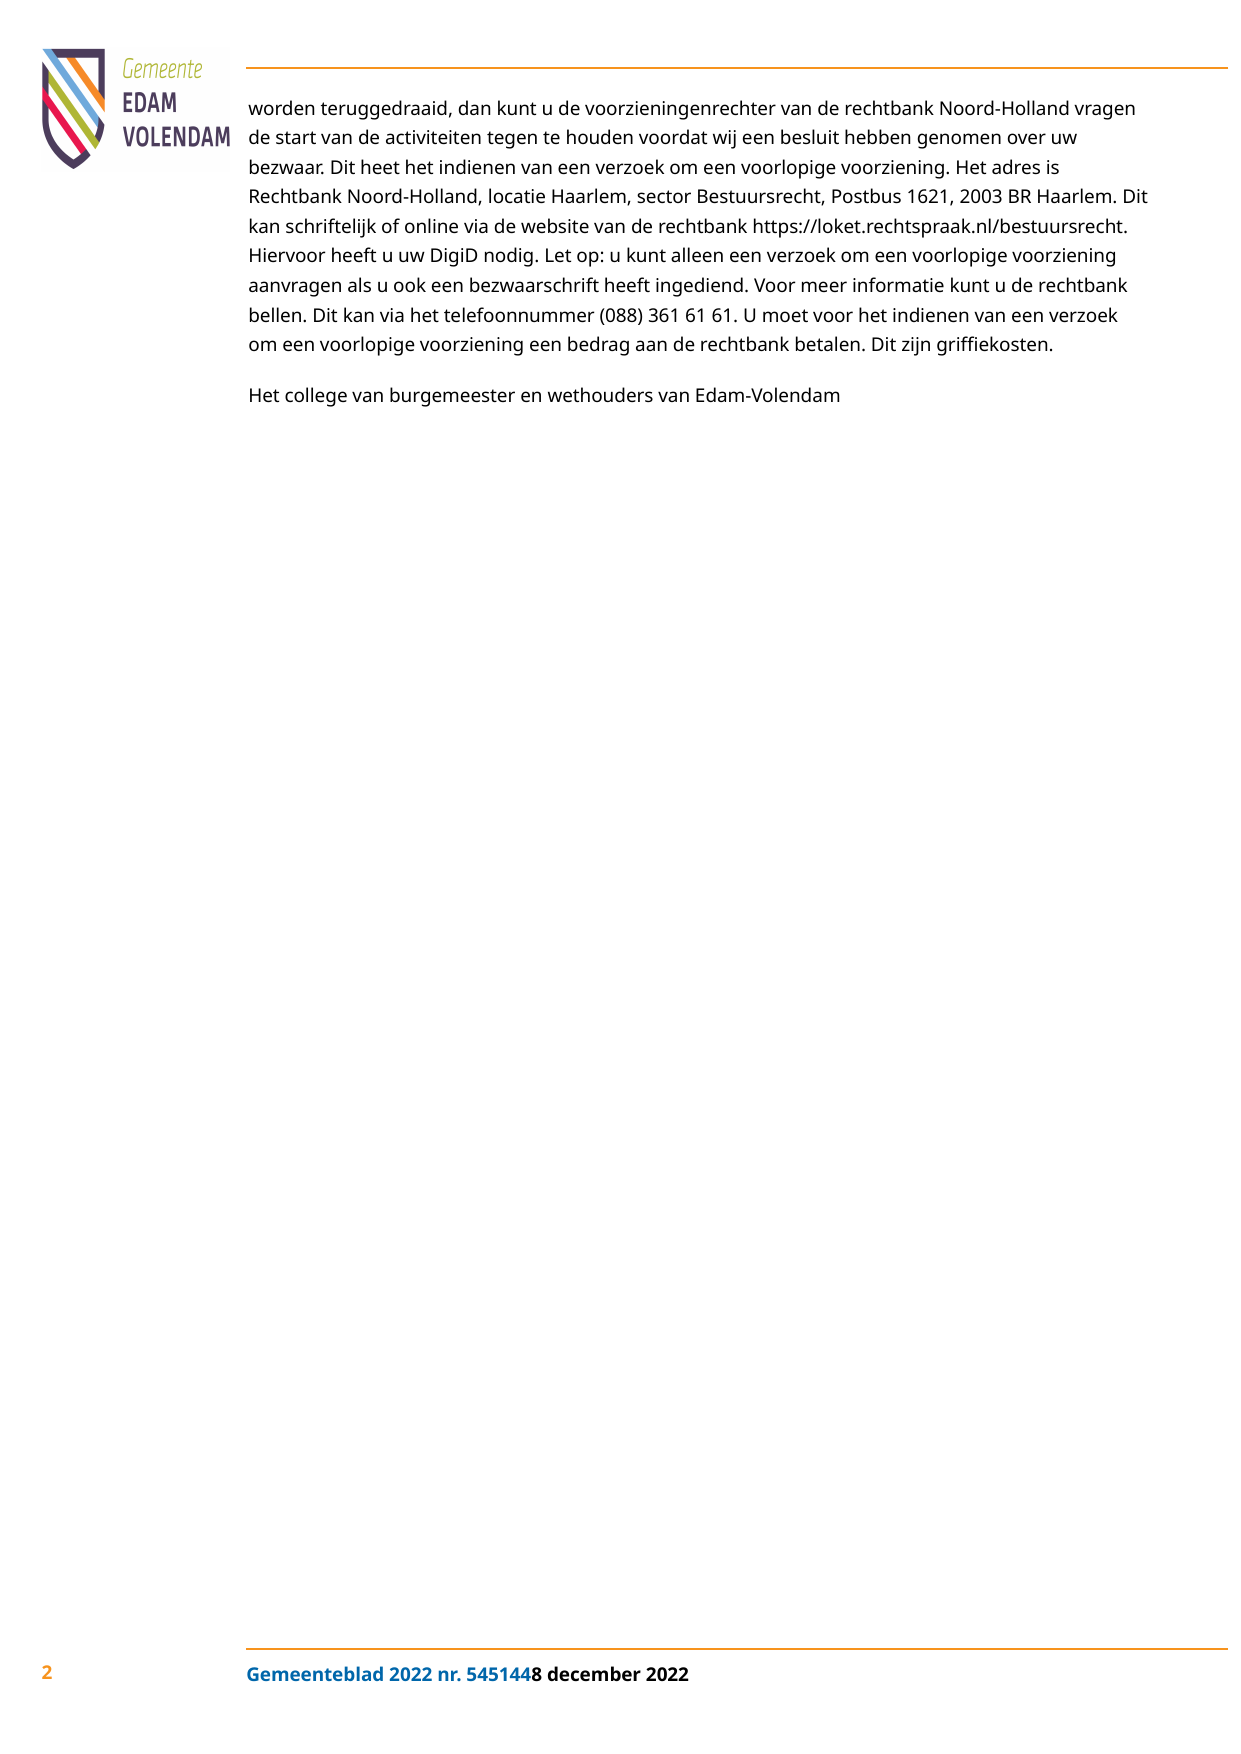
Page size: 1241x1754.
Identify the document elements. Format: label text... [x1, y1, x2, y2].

picture [41, 47, 231, 172]
text worden teruggedraaid, dan kunt u de voorzieningenrechter van de rechtbank Noord-Holland vragen de start van de activiteiten tegen te houden voordat wij een besluit hebben genomen over uw bezwaar. Dit heet het indienen van een verzoek om een voorlopige voorziening. Het adres is Rechtbank Noord-Holland, locatie Haarlem, sector Bestuursrecht, Postbus 1621, 2003 BR Haarlem. Dit kan schriftelijk of online via de website van de rechtbank https://loket.rechtspraak.nl/bestuursrecht. Hiervoor heeft u uw DigiD nodig. Let op: u kunt alleen een verzoek om een voorlopige voorziening aanvragen als u ook een bezwaarschrift heeft ingediend. Voor meer informatie kunt u de rechtbank bellen. Dit kan via het telefoonnummer (088) 361 61 61. U moet voor het indienen van een verzoek om een voorlopige voorziening een bedrag aan de rechtbank betalen. Dit zijn griffiekosten. [248, 95, 1152, 357]
text Het college van burgemeester en wethouders van Edam-Volendam [248, 382, 1152, 408]
